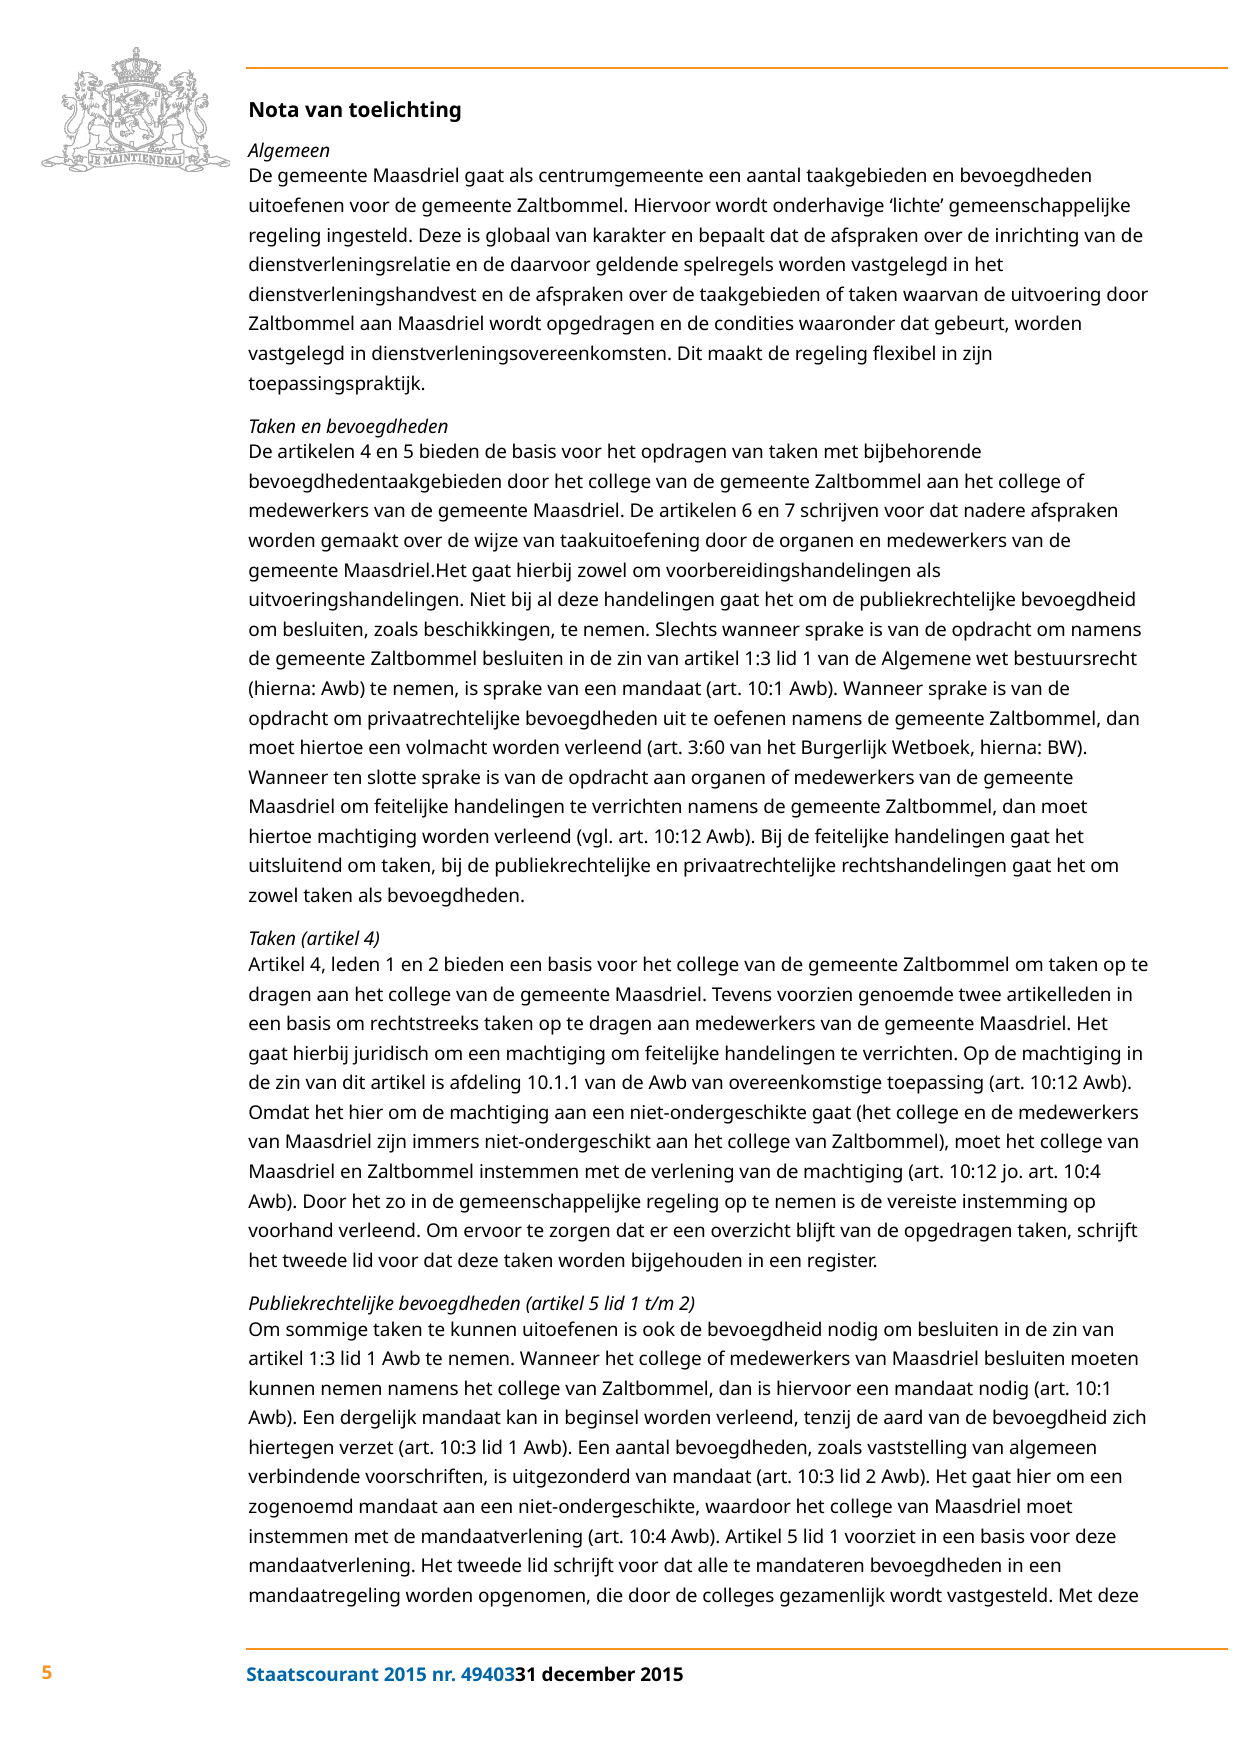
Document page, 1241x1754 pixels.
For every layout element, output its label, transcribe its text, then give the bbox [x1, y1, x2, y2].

text De gemeente Maasdriel gaat als centrumgemeente een aantal taakgebieden en bevoegdheden uitoefenen voor de gemeente Zaltbommel. Hiervoor wordt onderhavige ‘lichte’ gemeenschappelijke regeling ingesteld. Deze is globaal van karakter en bepaalt dat de afspraken over de inrichting van de dienstverleningsrelatie en de daarvoor geldende spelregels worden vastgelegd in het dienstverleningshandvest en de afspraken over de taakgebieden of taken waarvan de uitvoering door Zaltbommel aan Maasdriel wordt opgedragen en de condities waaronder dat gebeurt, worden vastgelegd in dienstverleningsovereenkomsten. Dit maakt de regeling flexibel in zijn toepassingspraktijk. [248, 163, 1152, 395]
text Publiekrechtelijke bevoegdheden (artikel 5 lid 1 t/m 2) [248, 1290, 1152, 1316]
text Artikel 4, leden 1 en 2 bieden een basis voor het college van de gemeente Zaltbommel om taken op te dragen aan het college van de gemeente Maasdriel. Tevens voorzien genoemde twee artikelleden in een basis om rechtstreeks taken op te dragen aan medewerkers van de gemeente Maasdriel. Het gaat hierbij juridisch om een machtiging om feitelijke handelingen te verrichten. Op de machtiging in de zin van dit artikel is afdeling 10.1.1 van de Awb van overeenkomstige toepassing (art. 10:12 Awb). Omdat het hier om de machtiging aan een niet-ondergeschikte gaat (het college en de medewerkers van Maasdriel zijn immers niet-ondergeschikt aan het college van Zaltbommel), moet het college van Maasdriel en Zaltbommel instemmen met de verlening van de machtiging (art. 10:12 jo. art. 10:4 Awb). Door het zo in de gemeenschappelijke regeling op te nemen is de vereiste instemming op voorhand verleend. Om ervoor te zorgen dat er een overzicht blijft van de opgedragen taken, schrijft het tweede lid voor dat deze taken worden bijgehouden in een register. [248, 951, 1152, 1273]
text De artikelen 4 en 5 bieden de basis voor het opdragen van taken met bijbehorende bevoegdhedentaakgebieden door het college van de gemeente Zaltbommel aan het college of medewerkers van de gemeente Maasdriel. De artikelen 6 en 7 schrijven voor dat nadere afspraken worden gemaakt over de wijze van taakuitoefening door de organen en medewerkers van de gemeente Maasdriel.Het gaat hierbij zowel om voorbereidingshandelingen als uitvoeringshandelingen. Niet bij al deze handelingen gaat het om de publiekrechtelijke bevoegdheid om besluiten, zoals beschikkingen, te nemen. Slechts wanneer sprake is van de opdracht om namens de gemeente Zaltbommel besluiten in de zin van artikel 1:3 lid 1 van de Algemene wet bestuursrecht (hierna: Awb) te nemen, is sprake van een mandaat (art. 10:1 Awb). Wanneer sprake is van de opdracht om privaatrechtelijke bevoegdheden uit te oefenen namens de gemeente Zaltbommel, dan moet hiertoe een volmacht worden verleend (art. 3:60 van het Burgerlijk Wetboek, hierna: BW). Wanneer ten slotte sprake is van de opdracht aan organen of medewerkers van de gemeente Maasdriel om feitelijke handelingen te verrichten namens de gemeente Zaltbommel, dan moet hiertoe machtiging worden verleend (vgl. art. 10:12 Awb). Bij de feitelijke handelingen gaat het uitsluitend om taken, bij de publiekrechtelijke en privaatrechtelijke rechtshandelingen gaat het om zowel taken als bevoegdheden. [248, 438, 1152, 908]
text Taken (artikel 4) [248, 925, 1152, 951]
text Taken en bevoegdheden [248, 413, 1152, 438]
text Algemeen [248, 137, 1152, 163]
picture [41, 47, 231, 172]
text Om sommige taken te kunnen uitoefenen is ook de bevoegdheid nodig om besluiten in de zin van artikel 1:3 lid 1 Awb te nemen. Wanneer het college of medewerkers van Maasdriel besluiten moeten kunnen nemen namens het college van Zaltbommel, dan is hiervoor een mandaat nodig (art. 10:1 Awb). Een dergelijk mandaat kan in beginsel worden verleend, tenzij de aard van de bevoegdheid zich hiertegen verzet (art. 10:3 lid 1 Awb). Een aantal bevoegdheden, zoals vaststelling van algemeen verbindende voorschriften, is uitgezonderd van mandaat (art. 10:3 lid 2 Awb). Het gaat hier om een zogenoemd mandaat aan een niet-ondergeschikte, waardoor het college van Maasdriel moet instemmen met de mandaatverlening (art. 10:4 Awb). Artikel 5 lid 1 voorziet in een basis voor deze mandaatverlening. Het tweede lid schrijft voor dat alle te mandateren bevoegdheden in een mandaatregeling worden opgenomen, die door de colleges gezamenlijk wordt vastgesteld. Met deze [248, 1316, 1152, 1608]
text Nota van toelichting [248, 95, 1152, 123]
